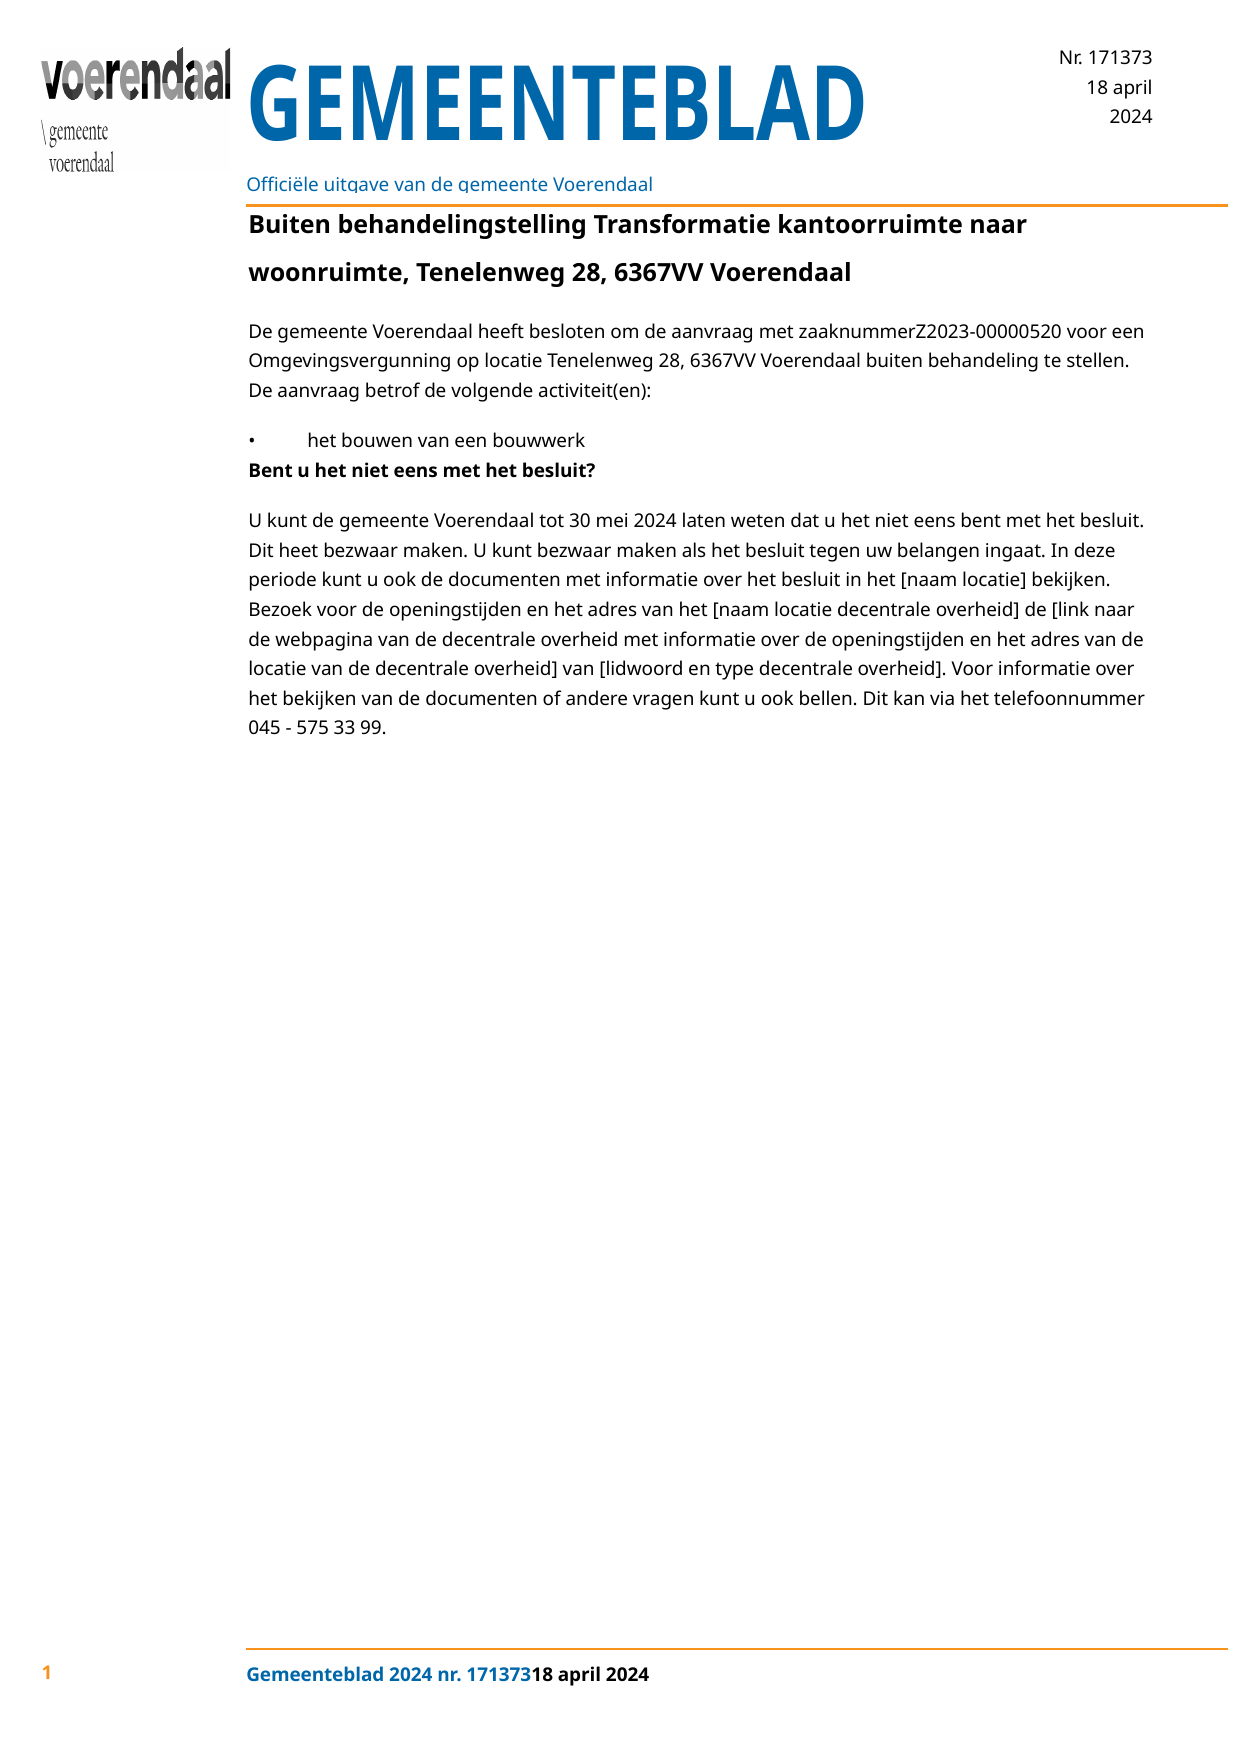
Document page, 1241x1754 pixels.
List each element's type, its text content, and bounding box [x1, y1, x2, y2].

picture [41, 47, 231, 172]
text U kunt de gemeente Voerendaal tot 30 mei 2024 laten weten dat u het niet eens bent met het besluit. Dit heet bezwaar maken. U kunt bezwaar maken als het besluit tegen uw belangen ingaat. In deze periode kunt u ook de documenten met informatie over het besluit in het [naam locatie] bekijken. Bezoek voor de openingstijden en het adres van het [naam locatie decentrale overheid] de [link naar de webpagina van de decentrale overheid met informatie over de openingstijden en het adres van de locatie van de decentrale overheid] van [lidwoord en type decentrale overheid]. Voor informatie over het bekijken van de documenten of andere vragen kunt u ook bellen. Dit kan via het telefoonnummer 045 - 575 33 99. [248, 507, 1152, 740]
list het bouwen van een bouwwerk [248, 427, 1152, 453]
text Bent u het niet eens met het besluit? [248, 457, 1152, 483]
text De gemeente Voerendaal heeft besloten om de aanvraag met zaaknummerZ2023-00000520 voor een Omgevingsvergunning op locatie Tenelenweg 28, 6367VV Voerendaal buiten behandeling te stellen. De aanvraag betrof de volgende activiteit(en): [248, 318, 1152, 403]
text Buiten behandelingstelling Transformatie kantoorruimte naar woonruimte, Tenelenweg 28, 6367VV Voerendaal [248, 207, 1152, 288]
